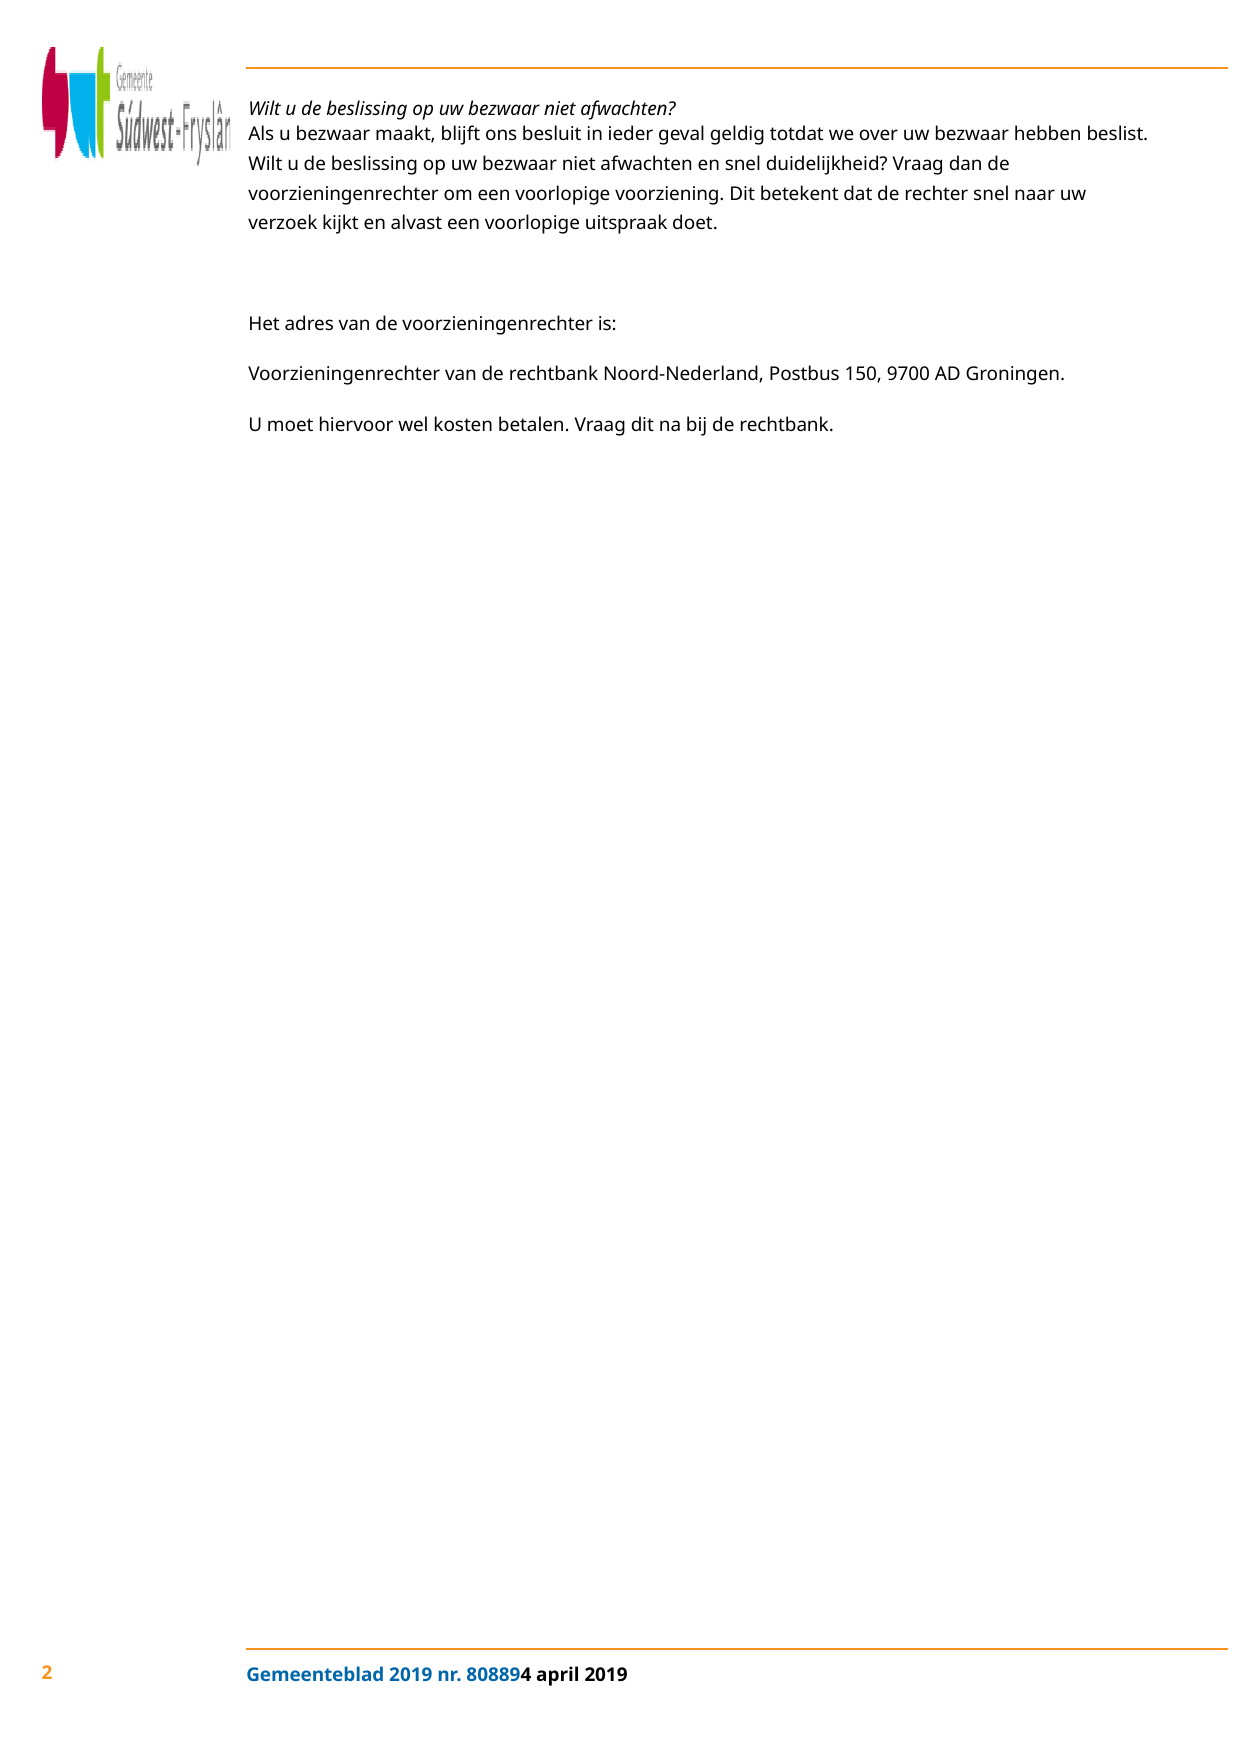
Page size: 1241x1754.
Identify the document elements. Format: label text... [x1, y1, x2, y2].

picture [41, 47, 231, 172]
text Voorzieningenrechter van de rechtbank Noord-Nederland, Postbus 150, 9700 AD Groningen. [248, 361, 1152, 386]
text Als u bezwaar maakt, blijft ons besluit in ieder geval geldig totdat we over uw bezwaar hebben beslist. Wilt u de beslissing op uw bezwaar niet afwachten en snel duidelijkheid? Vraag dan de voorzieningenrechter om een voorlopige voorziening. Dit betekent dat de rechter snel naar uw verzoek kijkt en alvast een voorlopige uitspraak doet. [248, 121, 1152, 235]
text Wilt u de beslissing op uw bezwaar niet afwachten? [248, 95, 1152, 121]
text U moet hiervoor wel kosten betalen. Vraag dit na bij de rechtbank. [248, 411, 1152, 437]
text Het adres van de voorzieningenrechter is: [248, 310, 1152, 336]
